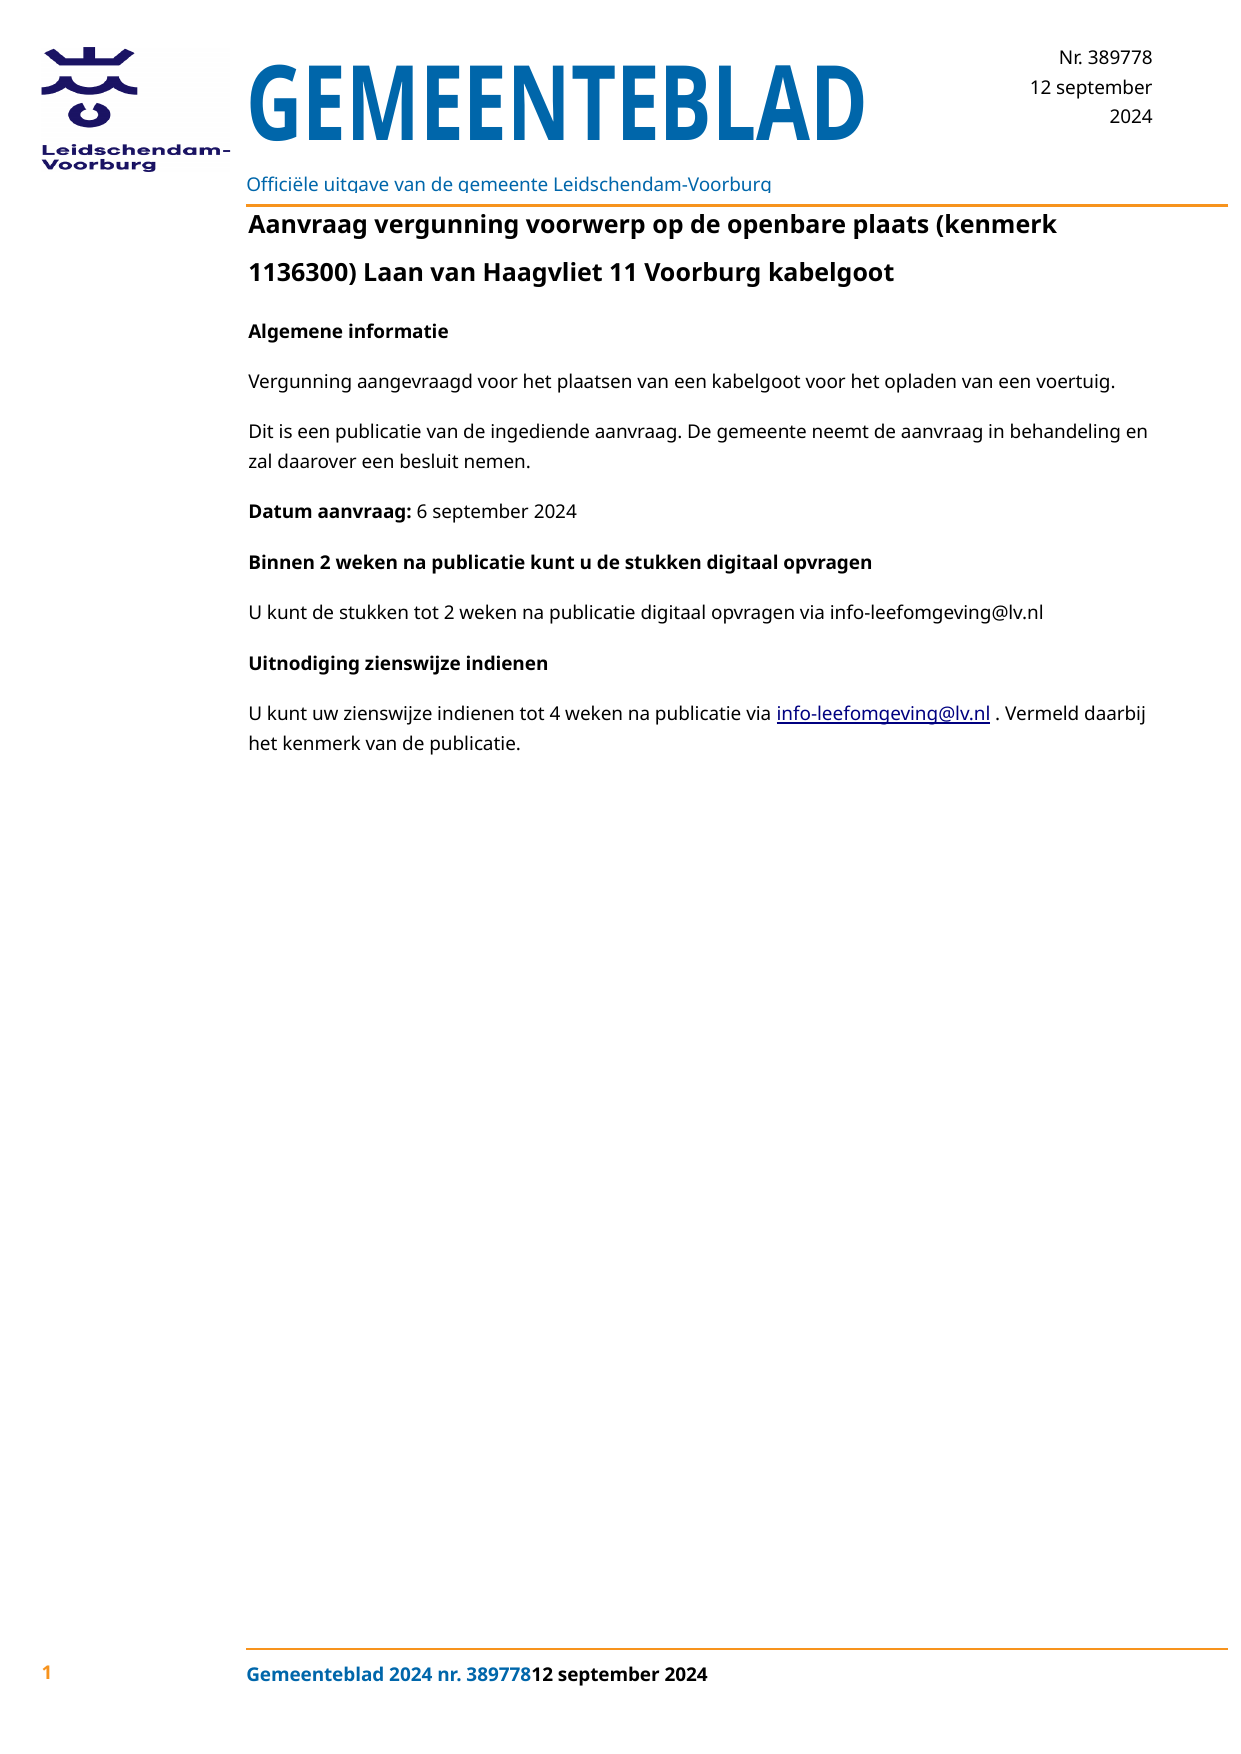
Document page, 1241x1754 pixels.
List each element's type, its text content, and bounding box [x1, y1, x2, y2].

text Datum aanvraag: 6 september 2024 [248, 499, 1152, 524]
text Algemene informatie [248, 318, 1152, 344]
text Binnen 2 weken na publicatie kunt u de stukken digitaal opvragen [248, 549, 1152, 575]
text U kunt de stukken tot 2 weken na publicatie digitaal opvragen via info-leefomgeving@lv.nl [248, 599, 1152, 625]
text U kunt uw zienswijze indienen tot 4 weken na publicatie via info-leefomgeving@lv.nl . Vermeld daarbij het kenmerk van de publicatie. [248, 700, 1152, 756]
text Dit is een publicatie van de ingediende aanvraag. De gemeente neemt de aanvraag in behandeling en zal daarover een besluit nemen. [248, 419, 1152, 474]
picture [41, 47, 231, 172]
text Aanvraag vergunning voorwerp op de openbare plaats (kenmerk 1136300) Laan van Haagvliet 11 Voorburg kabelgoot [248, 207, 1152, 288]
text Uitnodiging zienswijze indienen [248, 650, 1152, 676]
text Vergunning aangevraagd voor het plaatsen van een kabelgoot voor het opladen van een voertuig. [248, 368, 1152, 394]
